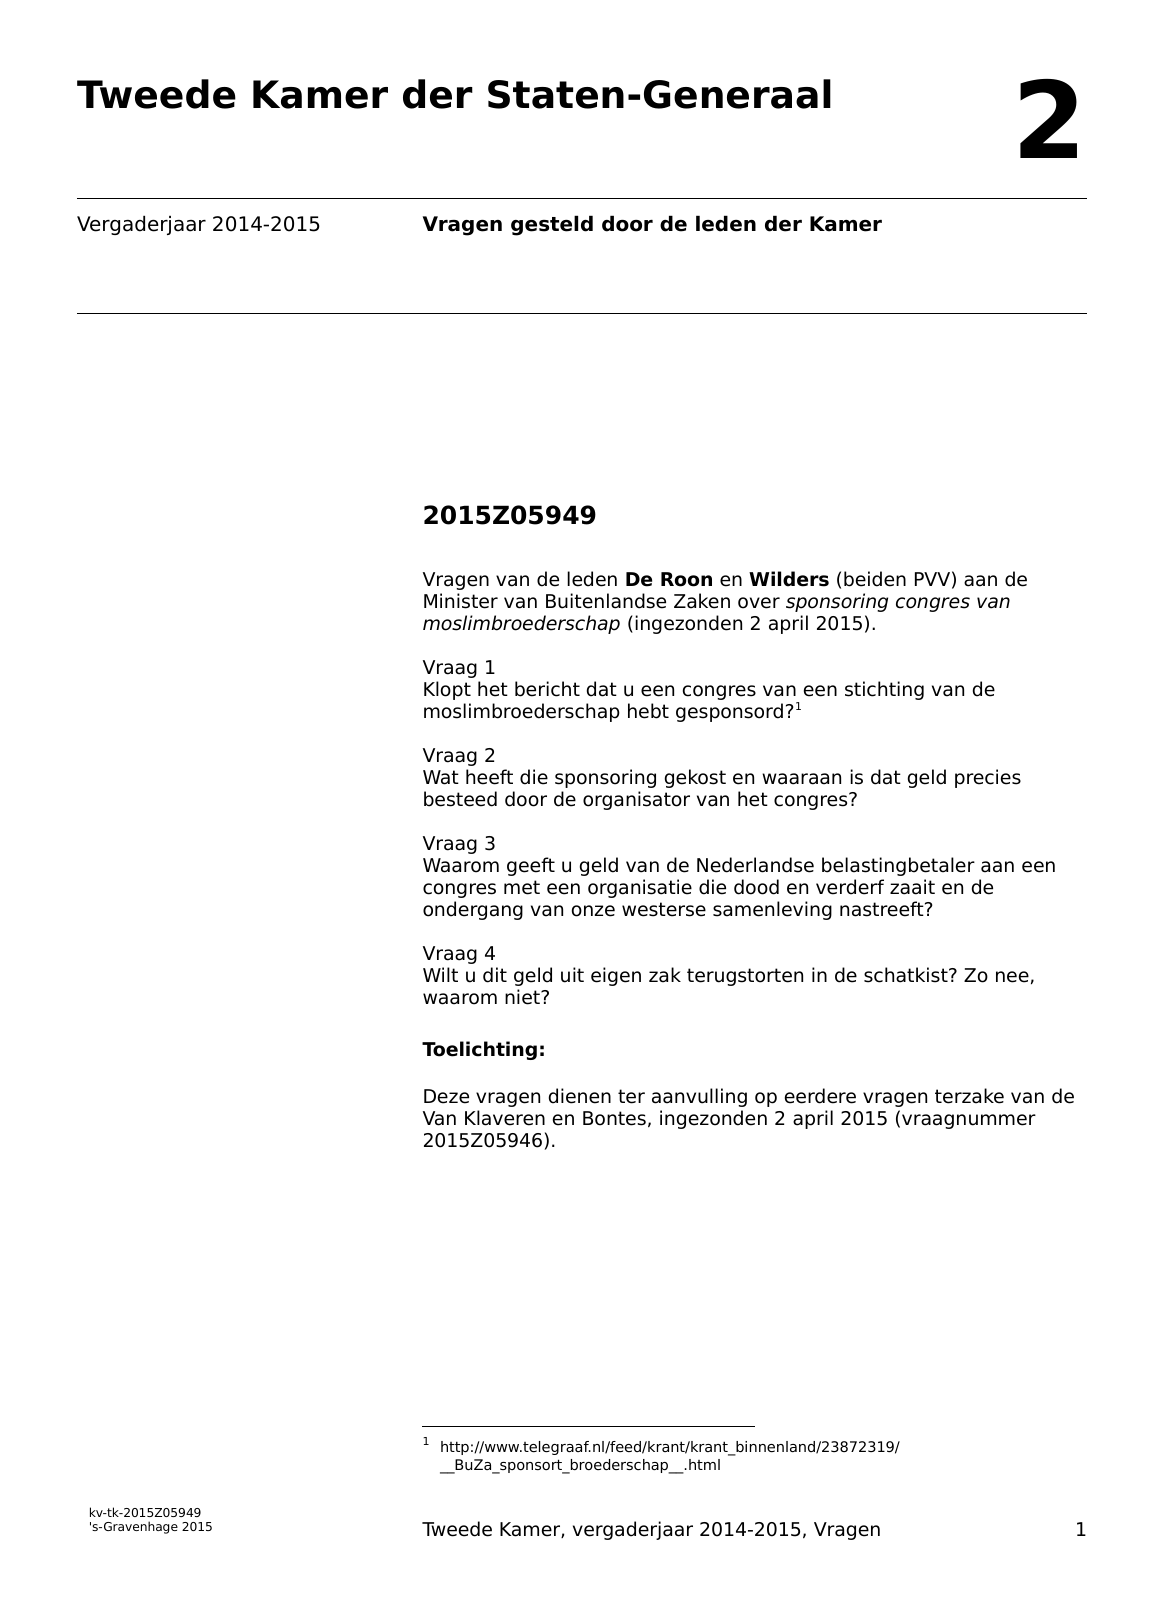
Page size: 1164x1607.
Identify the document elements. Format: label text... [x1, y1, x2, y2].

text Waarom geeft u geld van de Nederlandse belastingbetaler aan een congres met een organisatie die dood en verderf zaait en de ondergang van onze westerse samenleving nastreeft? [422, 855, 1087, 921]
text Vragen van de leden De Roon en Wilders (beiden PVV) aan de Minister van Buitenlandse Zaken over sponsoring congres van moslimbroederschap (ingezonden 2 april 2015). [422, 569, 1087, 635]
subtitle Toelichting: [422, 1039, 1087, 1061]
text Vraag 1 [422, 657, 1087, 679]
table_header 2 [886, 59, 1087, 198]
text Klopt het bericht dat u een congres van een stichting van de moslimbroederschap hebt gesponsord? [422, 679, 1087, 723]
text 's-Gravenhage 2015 [88, 1520, 323, 1534]
table_cell Vergaderjaar 2014-2015 [77, 199, 422, 313]
table_header Tweede Kamer der Staten-Generaal [77, 59, 886, 198]
text http://www.telegraaf.nl/feed/krant/krant_binnenland/23872319/__BuZa_sponsort_broederschap__.html [422, 1435, 1087, 1474]
table_cell Vragen gesteld door de leden der Kamer [422, 199, 1087, 313]
text Wilt u dit geld uit eigen zak terugstorten in de schatkist? Zo nee, waarom niet? [422, 965, 1087, 1009]
text Deze vragen dienen ter aanvulling op eerdere vragen terzake van de Van Klaveren en Bontes, ingezonden 2 april 2015 (vraagnummer 2015Z05946). [422, 1086, 1087, 1152]
text Wat heeft die sponsoring gekost en waaraan is dat geld precies besteed door de organisator van het congres? [422, 767, 1087, 811]
text Vraag 4 [422, 943, 1087, 965]
text Vraag 2 [422, 745, 1087, 767]
text kv-tk-2015Z05949 [88, 1506, 323, 1520]
text Vraag 3 [422, 833, 1087, 855]
text 2015Z05949 [422, 501, 1087, 531]
